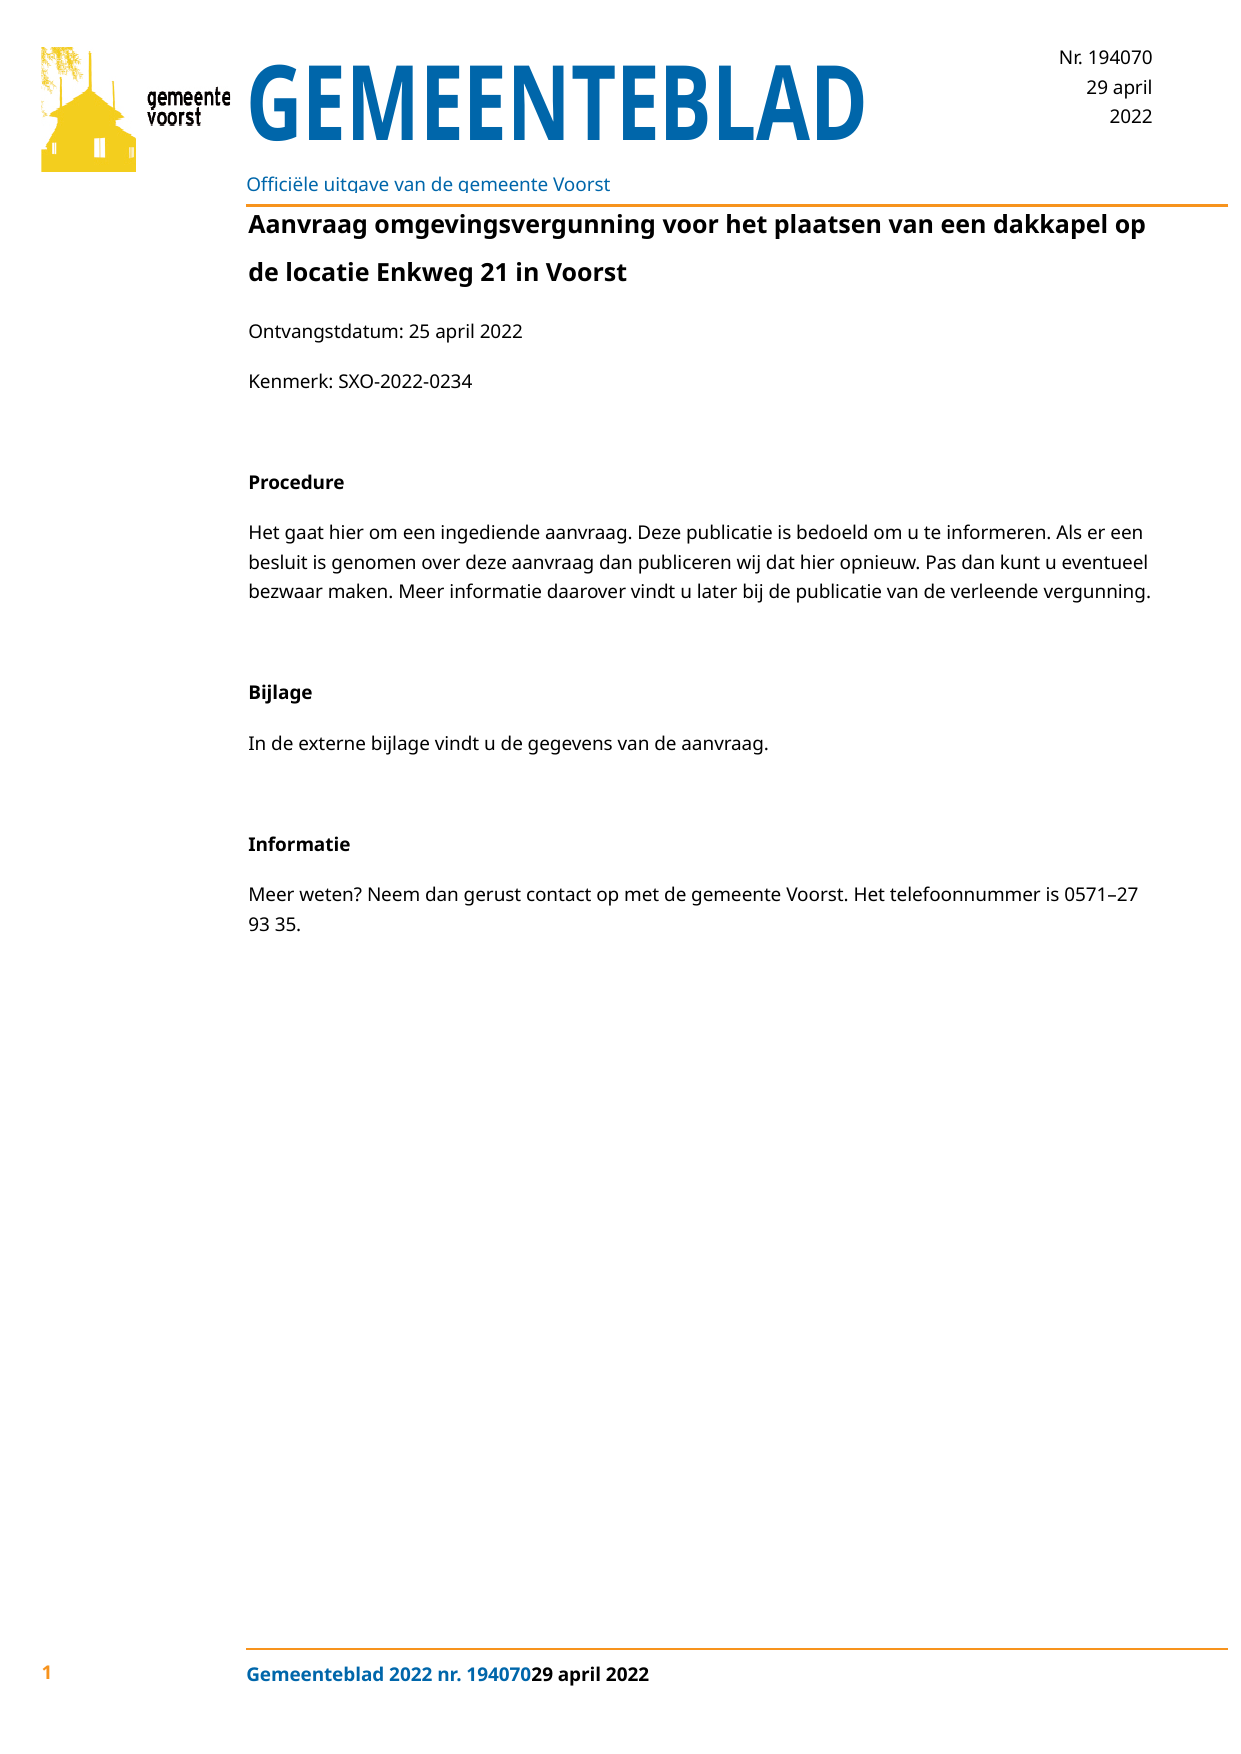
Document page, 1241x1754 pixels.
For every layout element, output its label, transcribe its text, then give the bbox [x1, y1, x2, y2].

text Ontvangstdatum: 25 april 2022 [248, 318, 1152, 344]
text Procedure [248, 469, 1152, 495]
text Aanvraag omgevingsvergunning voor het plaatsen van een dakkapel op de locatie Enkweg 21 in Voorst [248, 207, 1152, 288]
picture [41, 47, 231, 172]
text Kenmerk: SXO-2022-0234 [248, 368, 1152, 394]
text Bijlage [248, 679, 1152, 705]
text Het gaat hier om een ingediende aanvraag. Deze publicatie is bedoeld om u te informeren. Als er een besluit is genomen over deze aanvraag dan publiceren wij dat hier opnieuw. Pas dan kunt u eventueel bezwaar maken. Meer informatie daarover vindt u later bij de publicatie van de verleende vergunning. [248, 519, 1152, 604]
text Meer weten? Neem dan gerust contact op met de gemeente Voorst. Het telefoonnummer is 0571–27 93 35. [248, 881, 1152, 937]
text In de externe bijlage vindt u de gegevens van de aanvraag. [248, 730, 1152, 756]
text Informatie [248, 831, 1152, 857]
